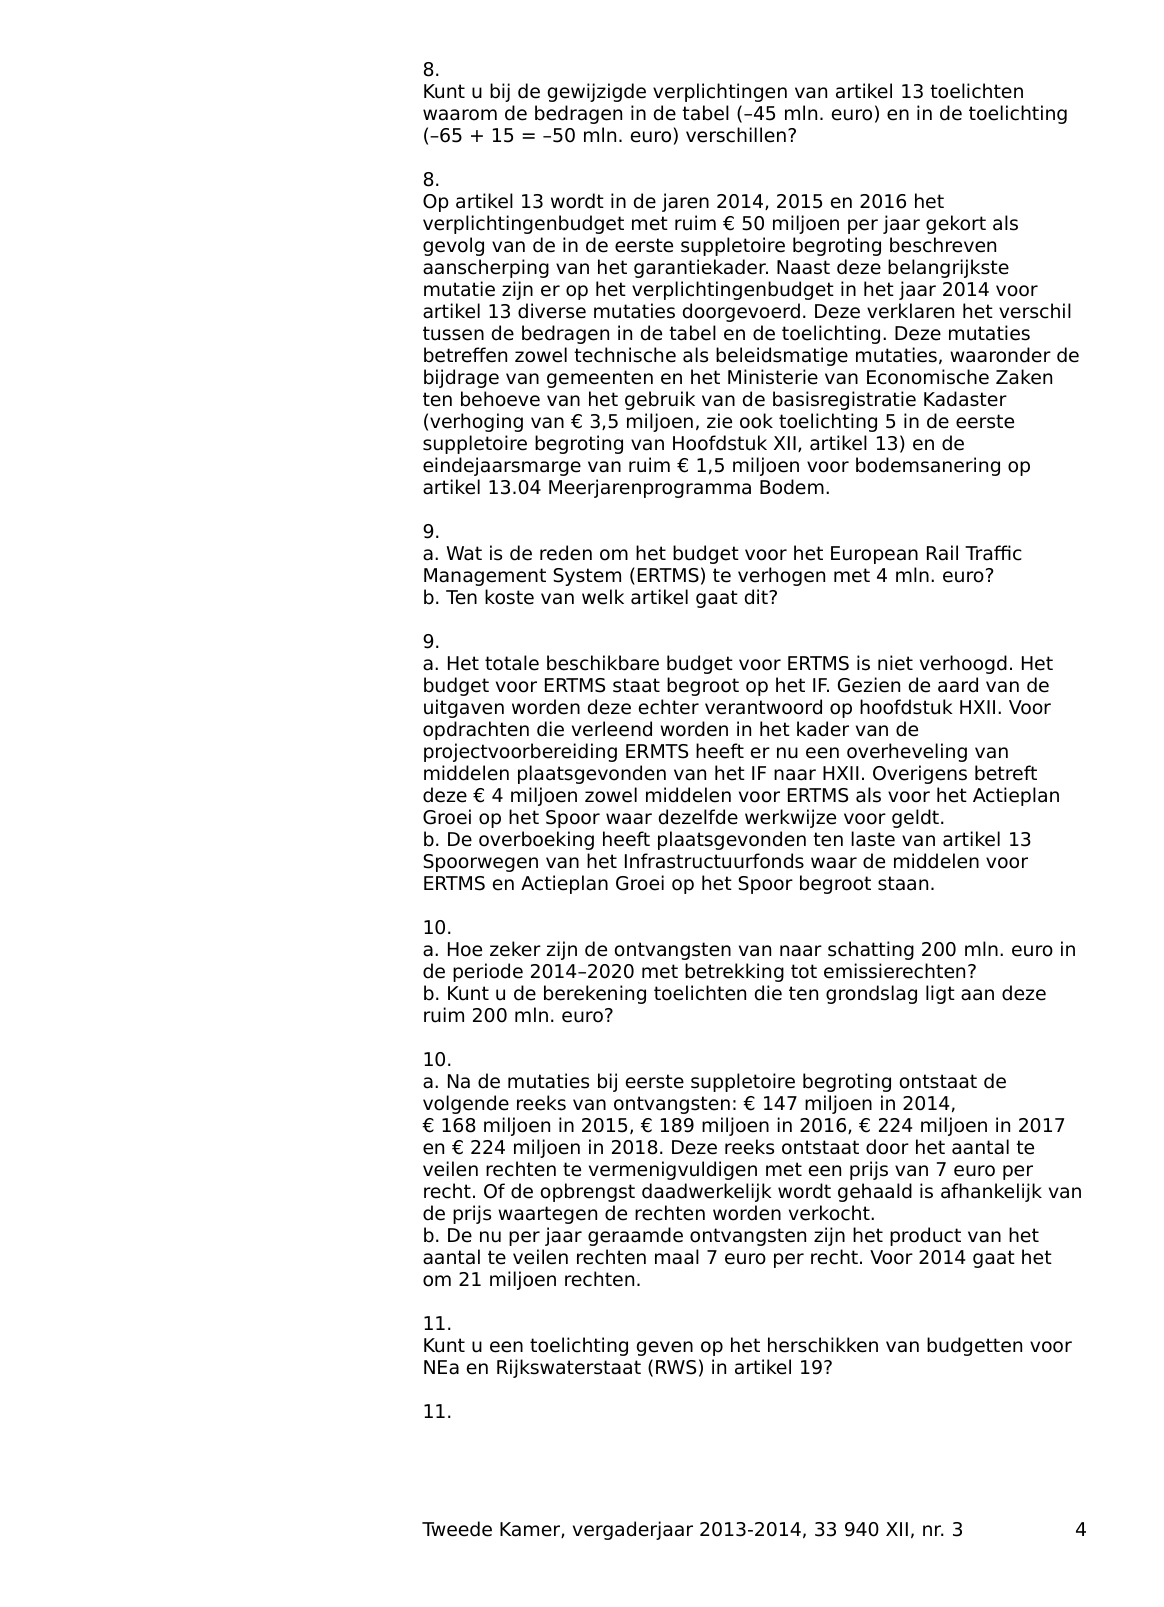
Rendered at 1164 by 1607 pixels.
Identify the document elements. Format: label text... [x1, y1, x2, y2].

text a. Hoe zeker zijn de ontvangsten van naar schatting 200 mln. euro in de periode 2014–2020 met betrekking tot emissierechten? [422, 939, 1087, 983]
text b. Kunt u de berekening toelichten die ten grondslag ligt aan deze ruim 200 mln. euro? [422, 983, 1087, 1027]
text b. De nu per jaar geraamde ontvangsten zijn het product van het aantal te veilen rechten maal 7 euro per recht. Voor 2014 gaat het om 21 miljoen rechten. [422, 1225, 1087, 1291]
text 11. [422, 1401, 1087, 1423]
text b. De overboeking heeft plaatsgevonden ten laste van artikel 13 Spoorwegen van het Infrastructuurfonds waar de middelen voor ERTMS en Actieplan Groei op het Spoor begroot staan. [422, 829, 1087, 895]
text Kunt u een toelichting geven op het herschikken van budgetten voor NEa en Rijkswaterstaat (RWS) in artikel 19? [422, 1335, 1087, 1379]
text Op artikel 13 wordt in de jaren 2014, 2015 en 2016 het verplichtingenbudget met ruim € 50 miljoen per jaar gekort als gevolg van de in de eerste suppletoire begroting beschreven aanscherping van het garantiekader. Naast deze belangrijkste mutatie zijn er op het verplichtingenbudget in het jaar 2014 voor artikel 13 diverse mutaties doorgevoerd. Deze verklaren het verschil tussen de bedragen in de tabel en de toelichting. Deze mutaties betreffen zowel technische als beleidsmatige mutaties, waaronder de bijdrage van gemeenten en het Ministerie van Economische Zaken ten behoeve van het gebruik van de basisregistratie Kadaster (verhoging van € 3,5 miljoen, zie ook toelichting 5 in de eerste suppletoire begroting van Hoofdstuk XII, artikel 13) en de eindejaarsmarge van ruim € 1,5 miljoen voor bodemsanering op artikel 13.04 Meerjarenprogramma Bodem. [422, 191, 1087, 499]
text 9. [422, 631, 1087, 653]
text 10. [422, 1049, 1087, 1071]
text 10. [422, 917, 1087, 939]
text a. Na de mutaties bij eerste suppletoire begroting ontstaat de volgende reeks van ontvangsten: € 147 miljoen in 2014, € 168 miljoen in 2015, € 189 miljoen in 2016, € 224 miljoen in 2017 en € 224 miljoen in 2018. Deze reeks ontstaat door het aantal te veilen rechten te vermenigvuldigen met een prijs van 7 euro per recht. Of de opbrengst daadwerkelijk wordt gehaald is afhankelijk van de prijs waartegen de rechten worden verkocht. [422, 1071, 1087, 1225]
text 11. [422, 1313, 1087, 1335]
text 9. [422, 521, 1087, 543]
text a. Wat is de reden om het budget voor het European Rail Traffic Management System (ERTMS) te verhogen met 4 mln. euro? [422, 543, 1087, 587]
text b. Ten koste van welk artikel gaat dit? [422, 587, 1087, 609]
text 8. [422, 169, 1087, 191]
text 8. [422, 59, 1087, 81]
text Kunt u bij de gewijzigde verplichtingen van artikel 13 toelichten waarom de bedragen in de tabel (–45 mln. euro) en in de toelichting (–65 + 15 = –50 mln. euro) verschillen? [422, 81, 1087, 147]
text a. Het totale beschikbare budget voor ERTMS is niet verhoogd. Het budget voor ERTMS staat begroot op het IF. Gezien de aard van de uitgaven worden deze echter verantwoord op hoofdstuk HXII. Voor opdrachten die verleend worden in het kader van de projectvoorbereiding ERMTS heeft er nu een overheveling van middelen plaatsgevonden van het IF naar HXII. Overigens betreft deze € 4 miljoen zowel middelen voor ERTMS als voor het Actieplan Groei op het Spoor waar dezelfde werkwijze voor geldt. [422, 653, 1087, 829]
